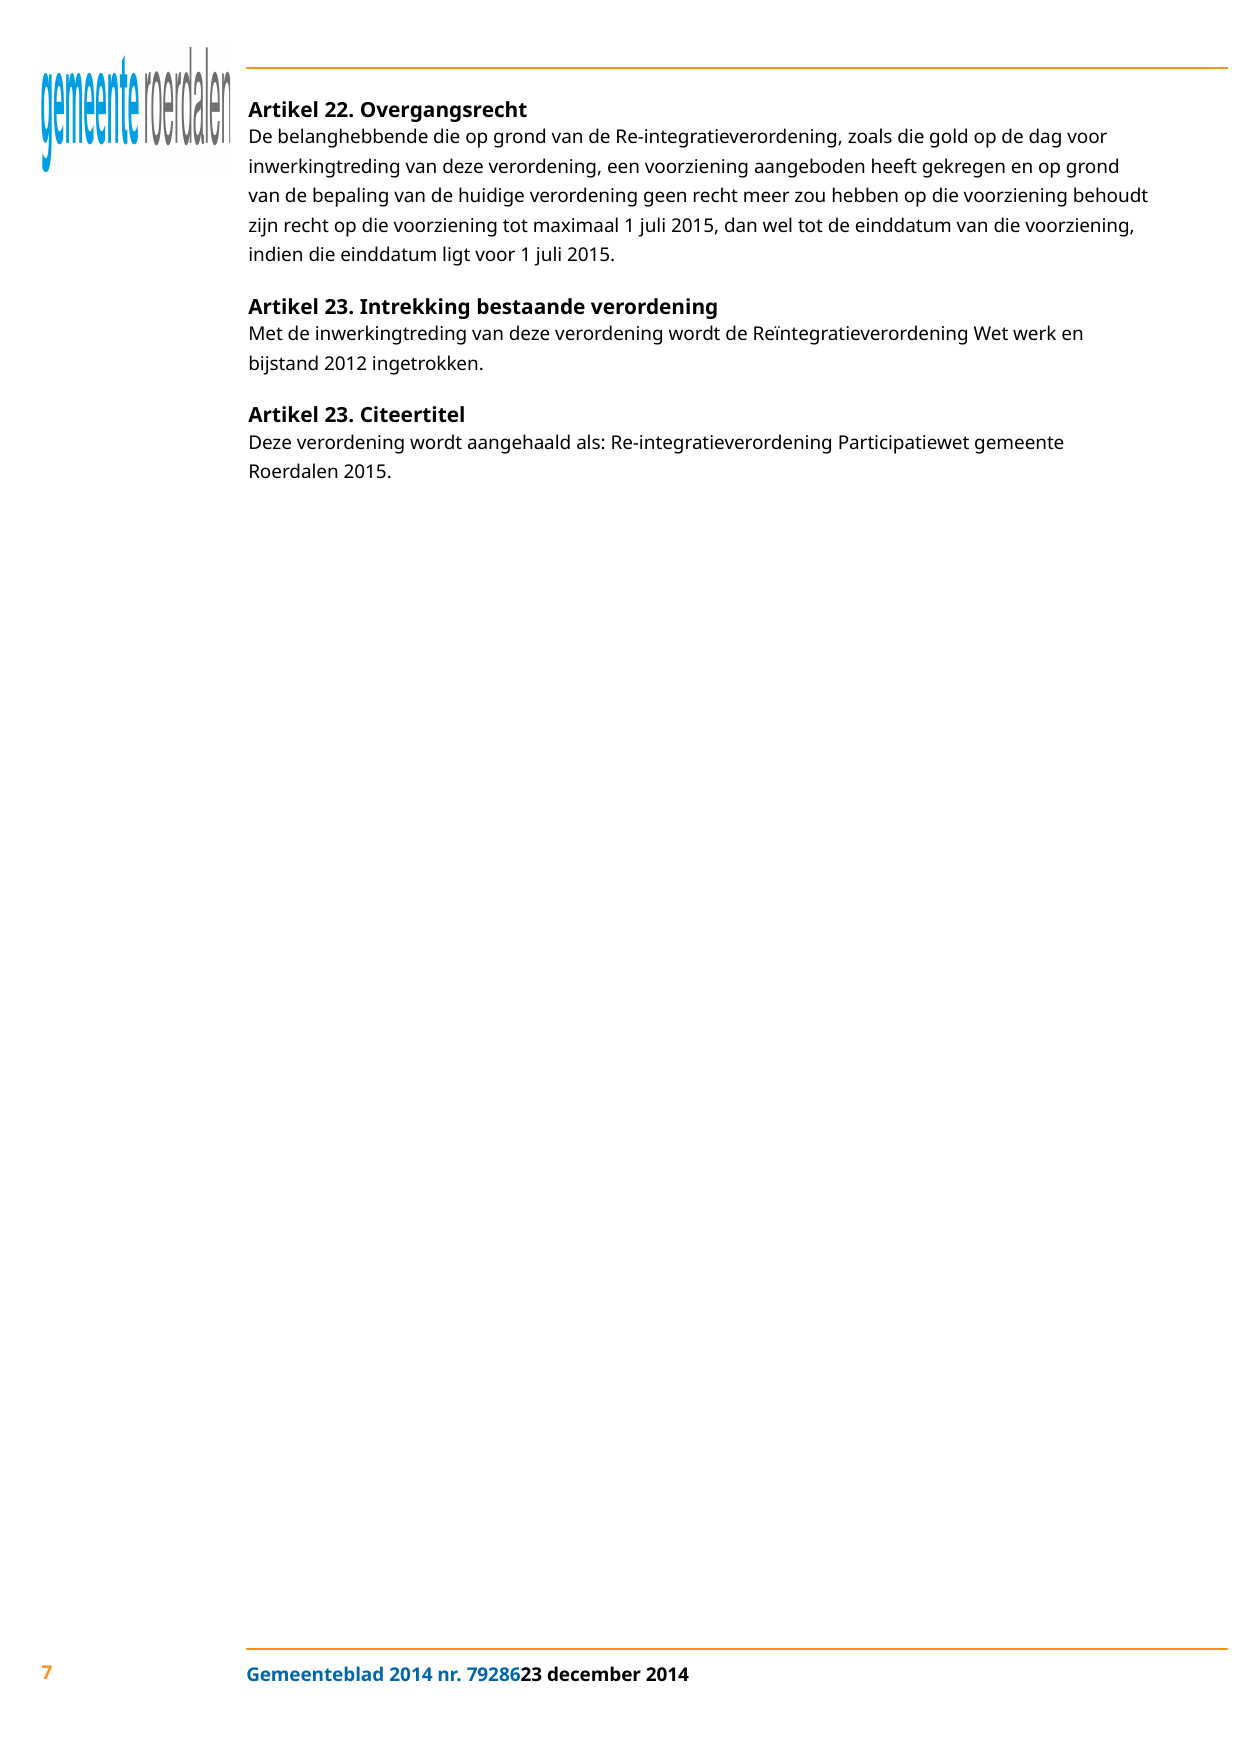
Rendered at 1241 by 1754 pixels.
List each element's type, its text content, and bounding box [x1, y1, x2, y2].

text Deze verordening wordt aangehaald als: Re-integratieverordening Participatiewet gemeente Roerdalen 2015. [248, 429, 1152, 484]
text Artikel 23. Intrekking bestaande verordening [248, 292, 1152, 320]
picture [41, 134, 48, 172]
text Met de inwerkingtreding van deze verordening wordt de Reïntegratieverordening Wet werk en bijstand 2012 ingetrokken. [248, 320, 1152, 376]
picture [41, 47, 231, 172]
text De belanghebbende die op grond van de Re-integratieverordening, zoals die gold op de dag voor inwerkingtreding van deze verordening, een voorziening aangeboden heeft gekregen en op grond van de bepaling van de huidige verordening geen recht meer zou hebben op die voorziening behoudt zijn recht op die voorziening tot maximaal 1 juli 2015, dan wel tot de einddatum van die voorziening, indien die einddatum ligt voor 1 juli 2015. [248, 123, 1152, 267]
text Artikel 23. Citeertitel [248, 400, 1152, 429]
text Artikel 22. Overgangsrecht [248, 95, 1152, 123]
